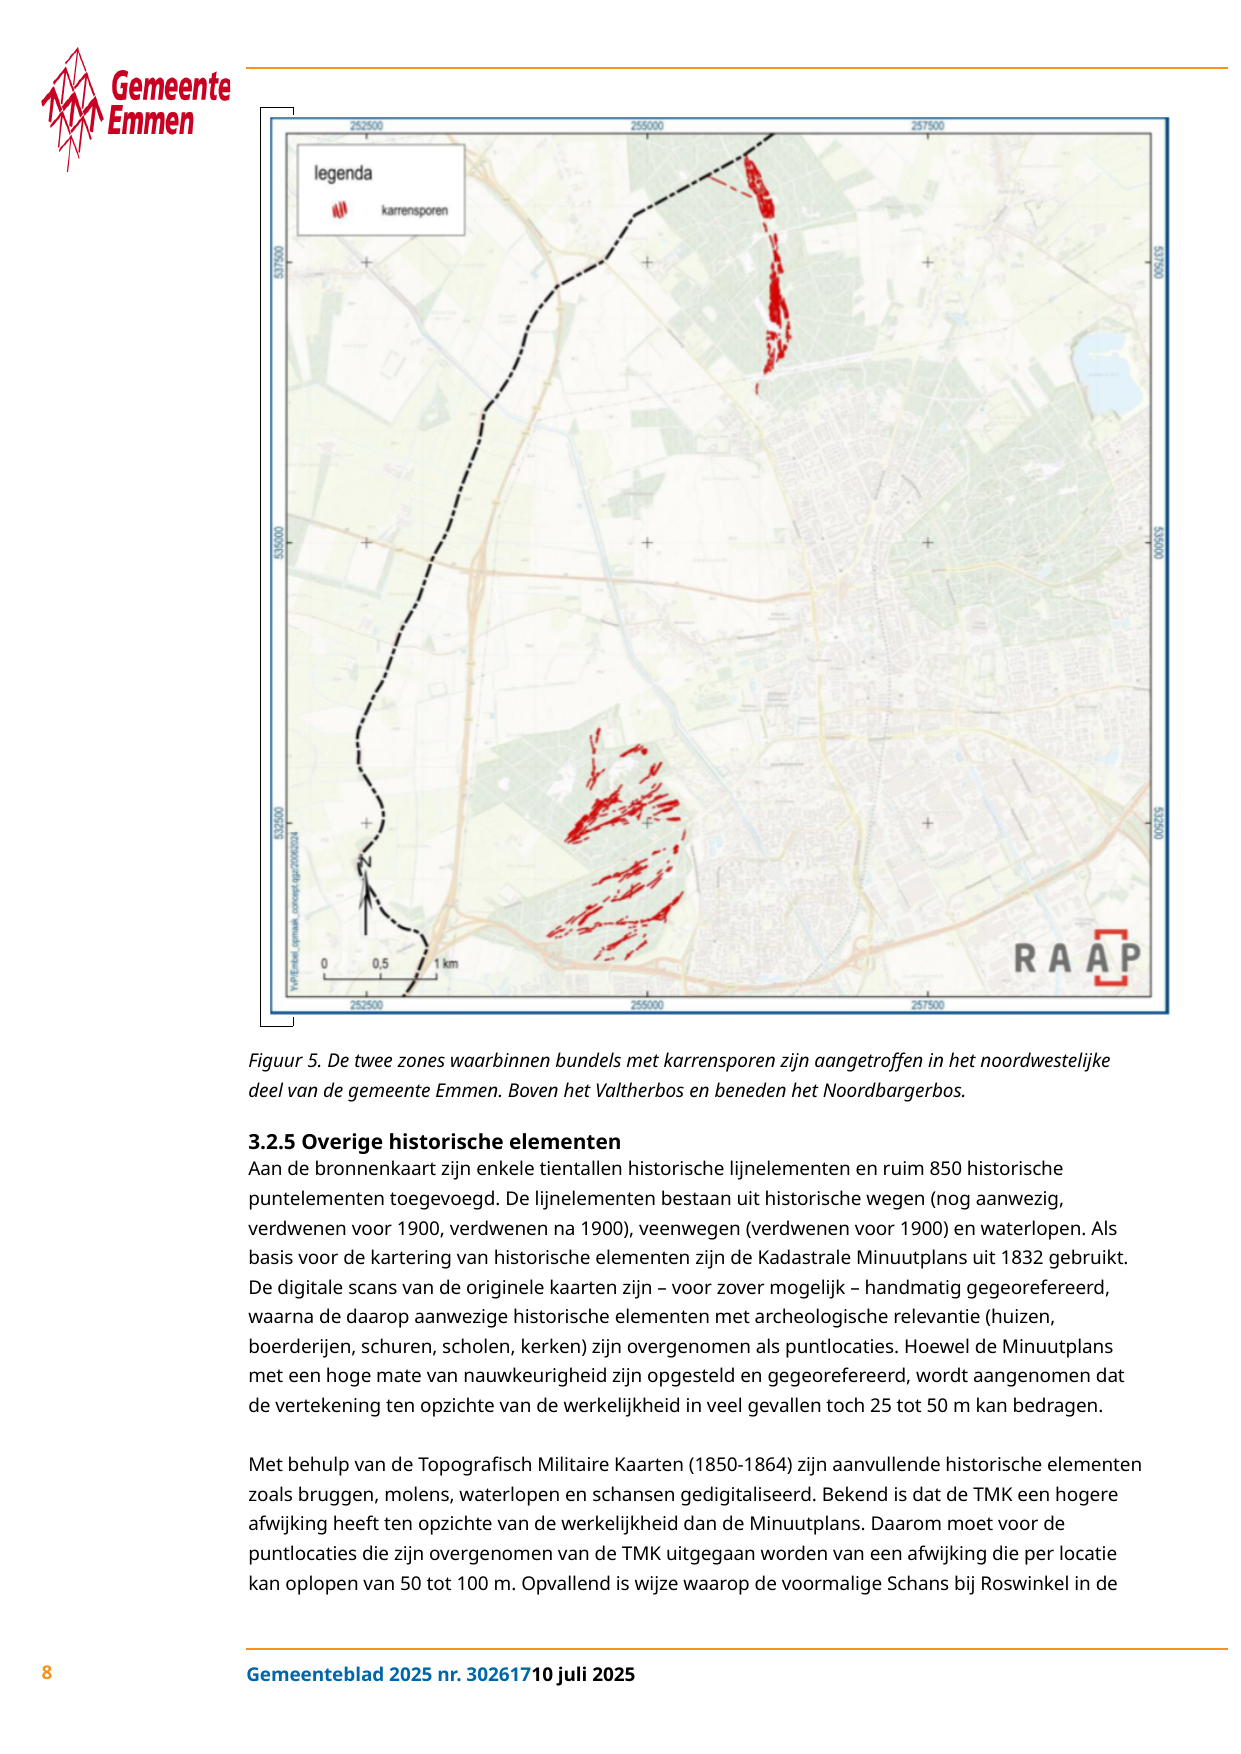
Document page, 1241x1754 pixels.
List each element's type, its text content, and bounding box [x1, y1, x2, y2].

text Aan de bronnenkaart zijn enkele tientallen historische lijnelementen en ruim 850 historische puntelementen toegevoegd. De lijnelementen bestaan uit historische wegen (nog aanwezig, verdwenen voor 1900, verdwenen na 1900), veenwegen (verdwenen voor 1900) en waterlopen. Als basis voor de kartering van historische elementen zijn de Kadastrale Minuutplans uit 1832 gebruikt. De digitale scans van de originele kaarten zijn – voor zover mogelijk – handmatig gegeorefereerd, waarna de daarop aanwezige historische elementen met archeologische relevantie (huizen, boerderijen, schuren, scholen, kerken) zijn overgenomen als puntlocaties. Hoewel de Minuutplans met een hoge mate van nauwkeurigheid zijn opgesteld en gegeorefereerd, wordt aangenomen dat de vertekening ten opzichte van de werkelijkheid in veel gevallen toch 25 tot 50 m kan bedragen. [248, 1156, 1152, 1418]
text Figuur 5. De twee zones waarbinnen bundels met karrensporen zijn aangetroffen in het noordwestelijke deel van de gemeente Emmen. Boven het Valtherbos en beneden het Noordbargerbos. [248, 1047, 1152, 1102]
text Met behulp van de Topografisch Militaire Kaarten (1850-1864) zijn aanvullende historische elementen zoals bruggen, molens, waterlopen en schansen gedigitaliseerd. Bekend is dat de TMK een hogere afwijking heeft ten opzichte van de werkelijkheid dan de Minuutplans. Daarom moet voor de puntlocaties die zijn overgenomen van de TMK uitgegaan worden van een afwijking die per locatie kan oplopen van 50 tot 100 m. Opvallend is wijze waarop de voormalige Schans bij Roswinkel in de [248, 1451, 1152, 1596]
text 3.2.5 Overige historische elementen [248, 1127, 1152, 1156]
picture [268, 115, 1173, 1017]
picture [41, 47, 231, 172]
